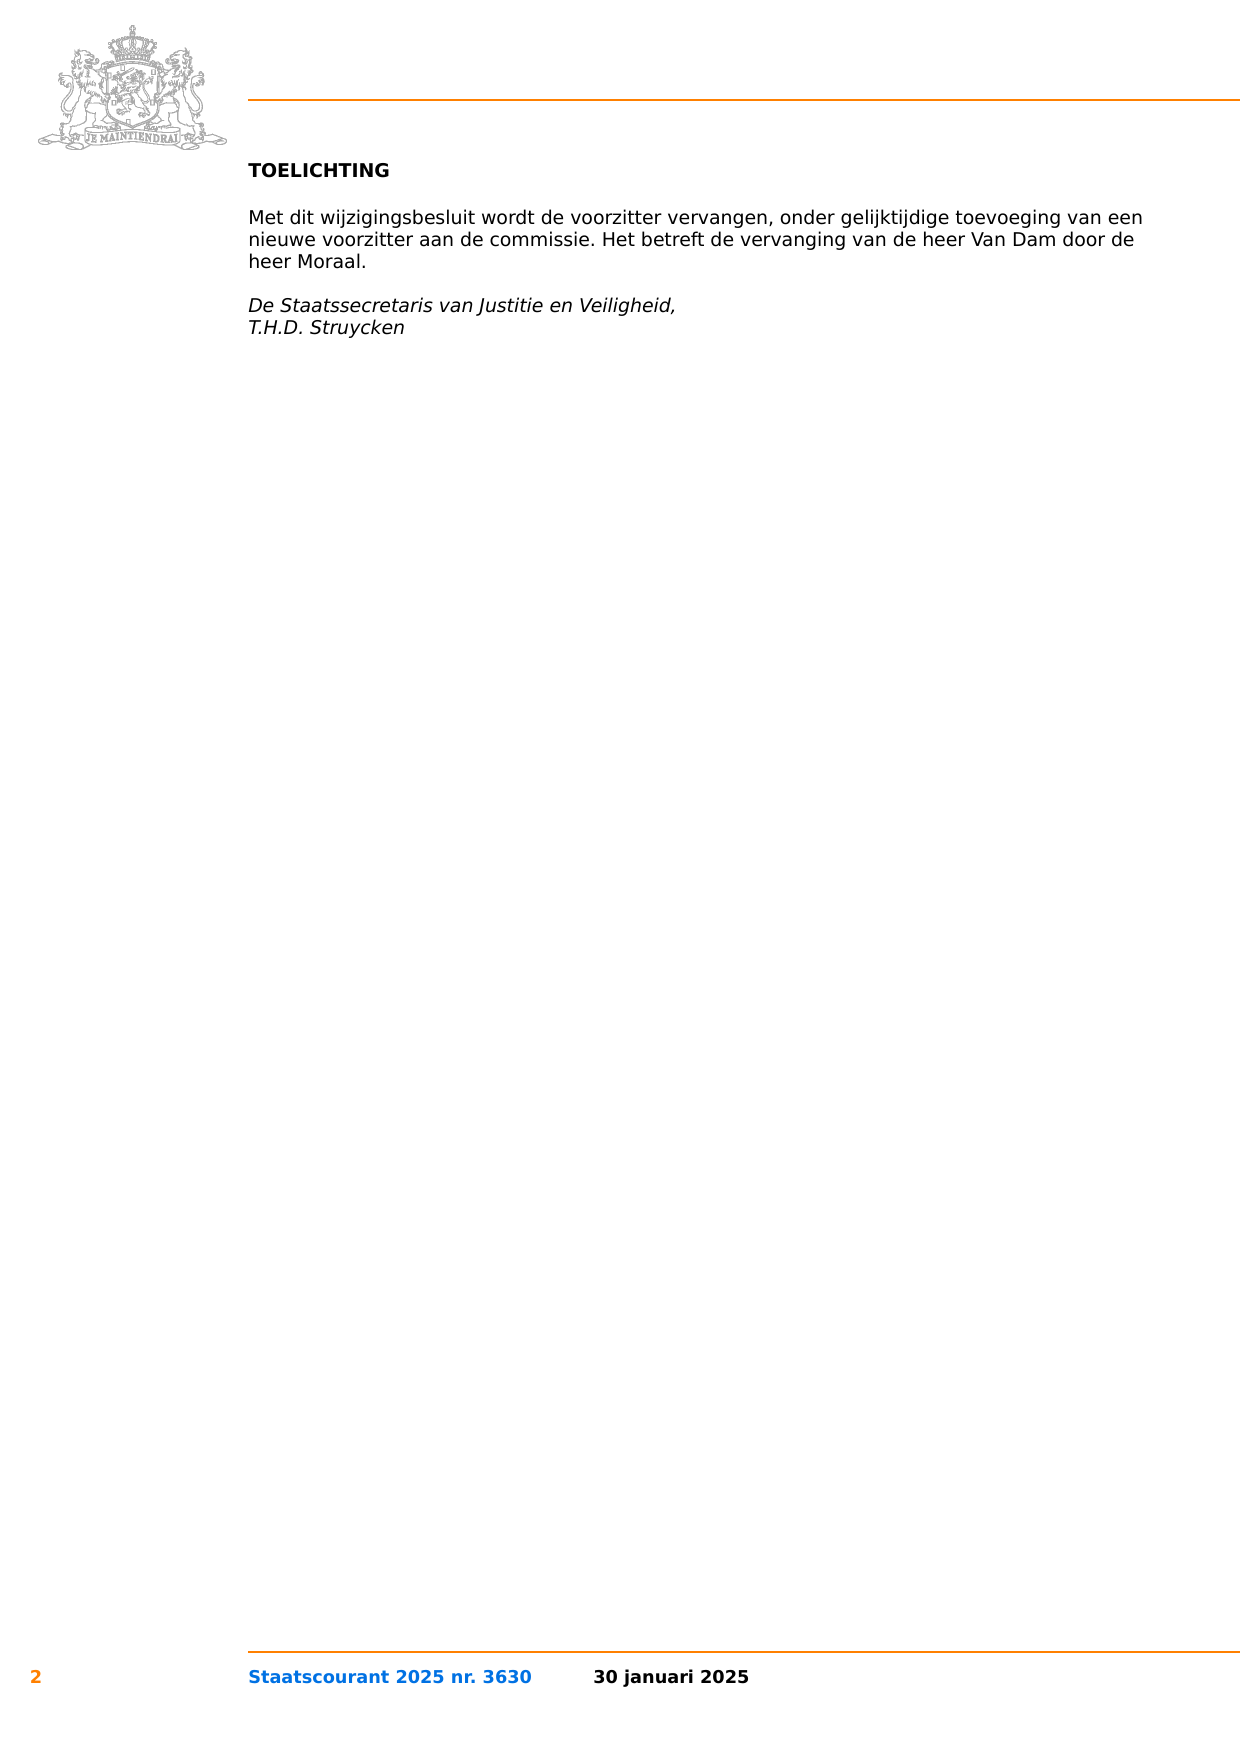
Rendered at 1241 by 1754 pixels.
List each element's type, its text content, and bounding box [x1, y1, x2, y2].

text De Staatssecretaris van Justitie en Veiligheid, T.H.D. Struycken [248, 295, 1163, 339]
subtitle TOELICHTING [248, 160, 1163, 182]
picture [38, 25, 227, 150]
text Met dit wijzigingsbesluit wordt de voorzitter vervangen, onder gelijktijdige toevoeging van een nieuwe voorzitter aan de commissie. Het betreft de vervanging van de heer Van Dam door de heer Moraal. [248, 207, 1163, 273]
